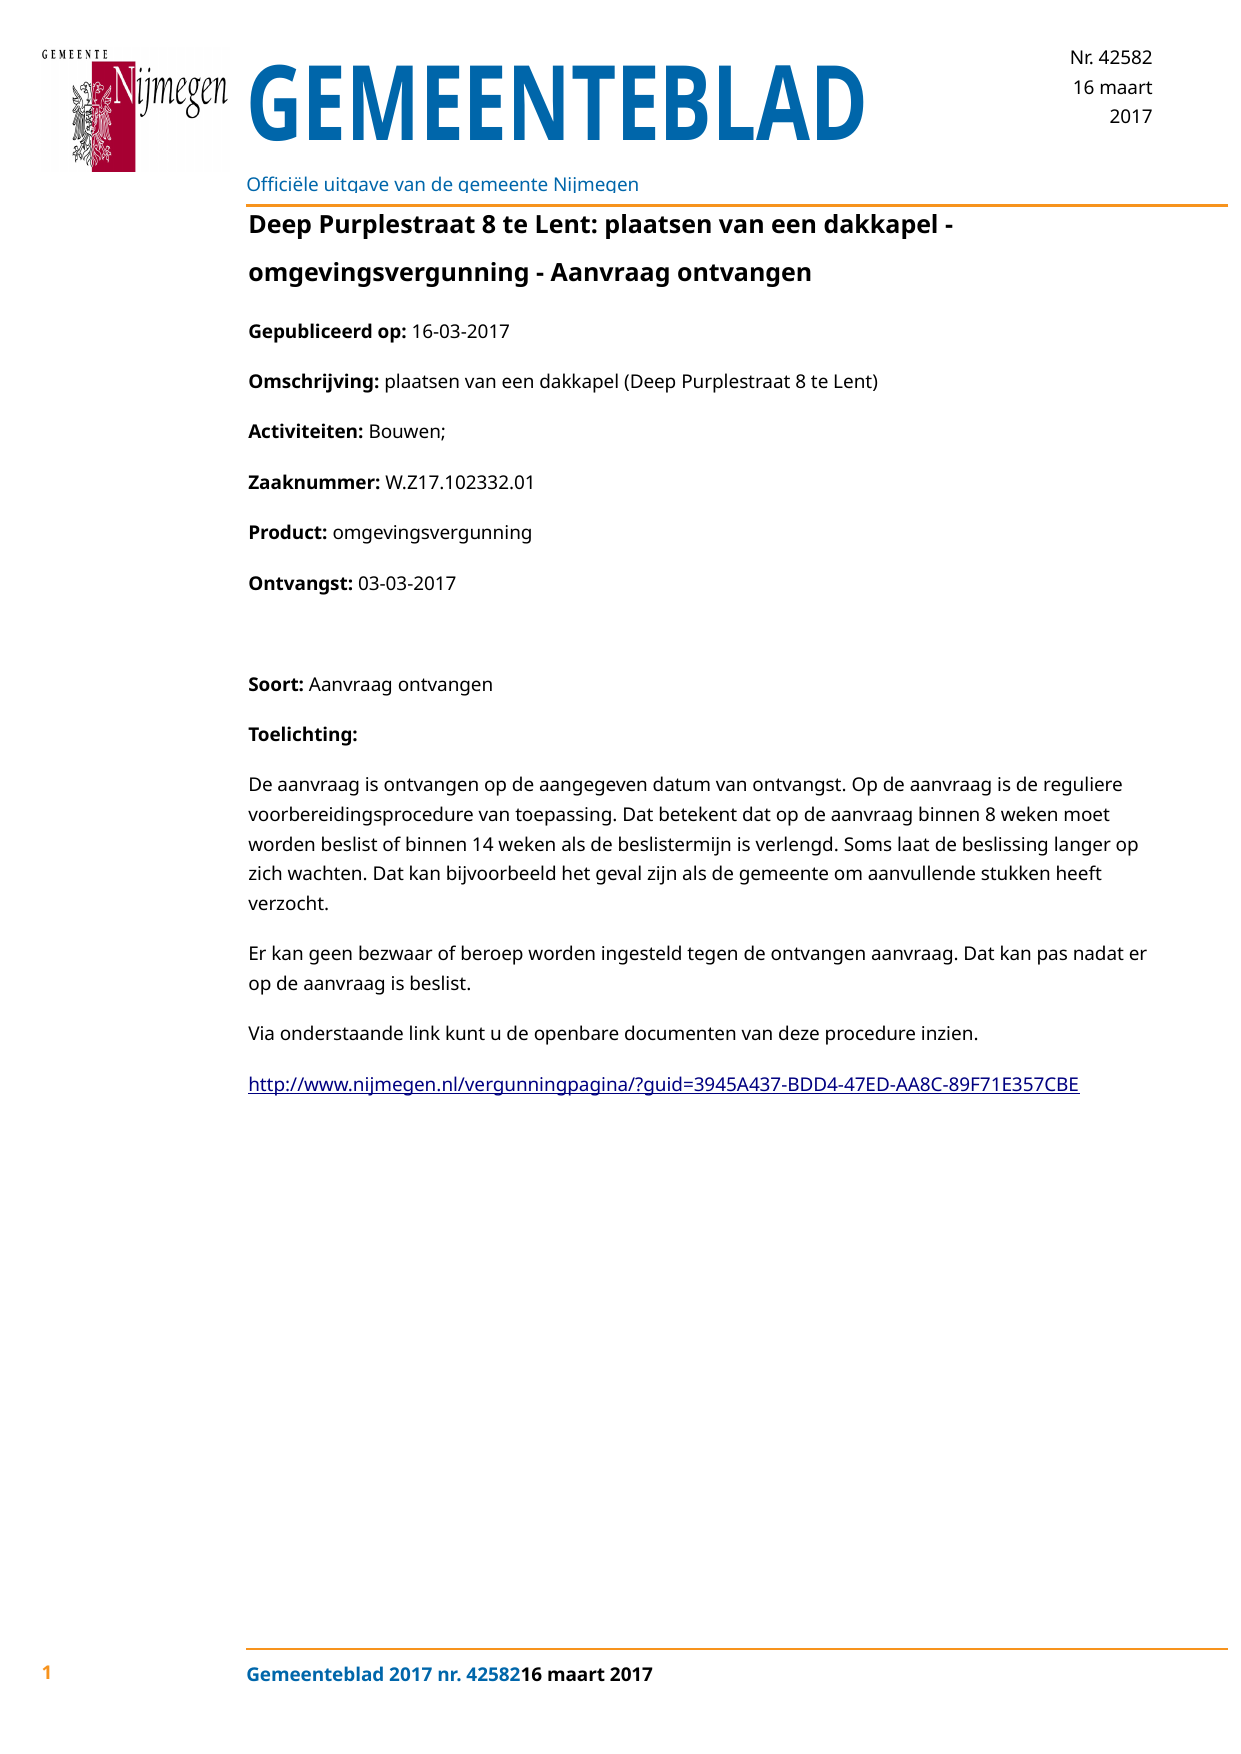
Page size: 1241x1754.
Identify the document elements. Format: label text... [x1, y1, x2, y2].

text Ontvangst: 03-03-2017 [248, 570, 1152, 596]
text Toelichting: [248, 721, 1152, 747]
text http://www.nijmegen.nl/vergunningpagina/?guid=3945A437-BDD4-47ED-AA8C-89F71E357CBE [248, 1071, 1152, 1097]
text Via onderstaande link kunt u de openbare documenten van deze procedure inzien. [248, 1020, 1152, 1046]
text Deep Purplestraat 8 te Lent: plaatsen van een dakkapel - omgevingsvergunning - Aanvraag ontvangen [248, 207, 1152, 288]
text Er kan geen bezwaar of beroep worden ingesteld tegen de ontvangen aanvraag. Dat kan pas nadat er op de aanvraag is beslist. [248, 940, 1152, 996]
text De aanvraag is ontvangen op de aangegeven datum van ontvangst. Op de aanvraag is de reguliere voorbereidingsprocedure van toepassing. Dat betekent dat op de aanvraag binnen 8 weken moet worden beslist of binnen 14 weken als de beslistermijn is verlengd. Soms laat de beslissing langer op zich wachten. Dat kan bijvoorbeeld het geval zijn als de gemeente om aanvullende stukken heeft verzocht. [248, 772, 1152, 916]
text Activiteiten: Bouwen; [248, 419, 1152, 444]
text Zaaknummer: W.Z17.102332.01 [248, 469, 1152, 495]
text Soort: Aanvraag ontvangen [248, 671, 1152, 697]
text Gepubliceerd op: 16-03-2017 [248, 318, 1152, 344]
picture [41, 47, 231, 172]
text Omschrijving: plaatsen van een dakkapel (Deep Purplestraat 8 te Lent) [248, 368, 1152, 394]
text Product: omgevingsvergunning [248, 519, 1152, 545]
